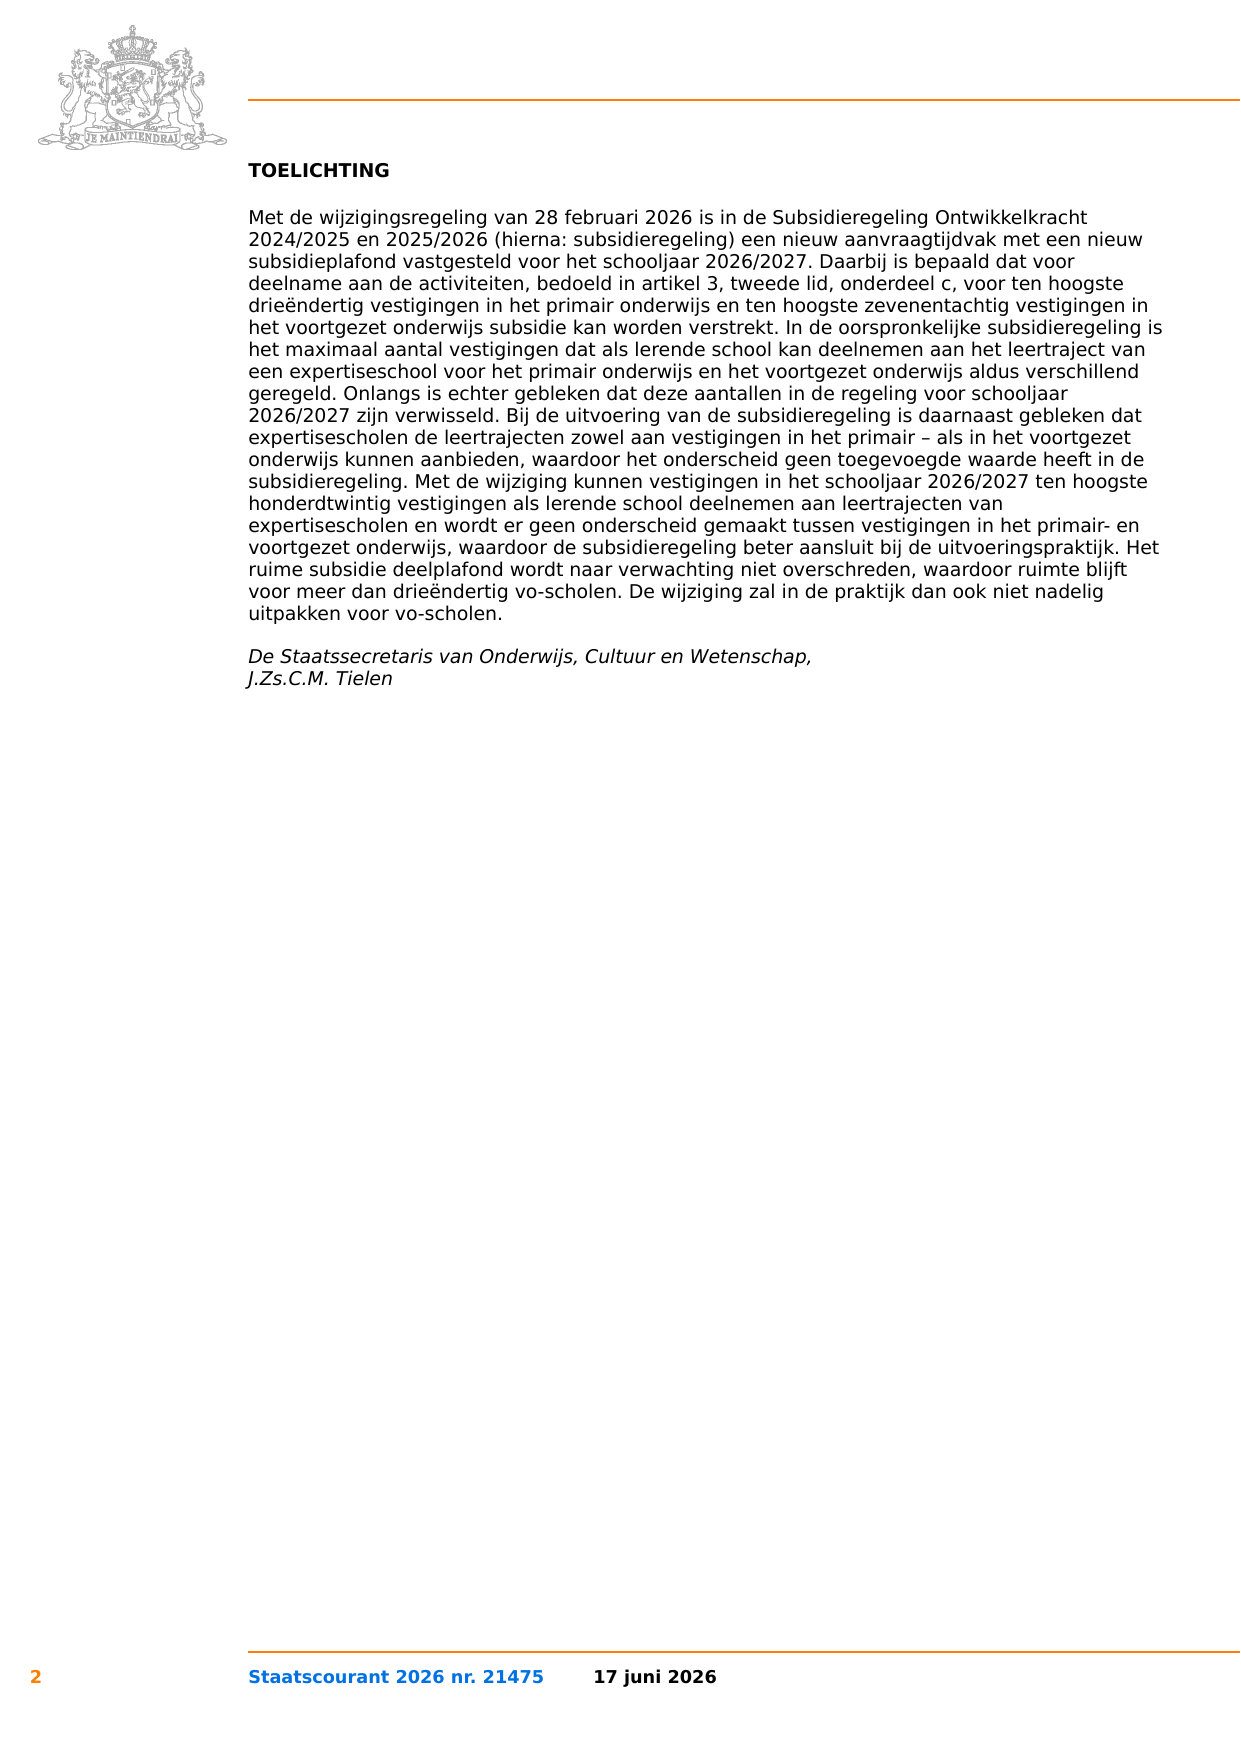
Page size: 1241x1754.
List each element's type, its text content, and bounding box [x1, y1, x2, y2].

picture [38, 25, 227, 150]
text De Staatssecretaris van Onderwijs, Cultuur en Wetenschap, J.Zs.C.M. Tielen [248, 646, 1163, 690]
subtitle TOELICHTING [248, 160, 1163, 182]
text Met de wijzigingsregeling van 28 februari 2026 is in de Subsidieregeling Ontwikkelkracht 2024/2025 en 2025/2026 (hierna: subsidieregeling) een nieuw aanvraagtijdvak met een nieuw subsidieplafond vastgesteld voor het schooljaar 2026/2027. Daarbij is bepaald dat voor deelname aan de activiteiten, bedoeld in artikel 3, tweede lid, onderdeel c, voor ten hoogste drieëndertig vestigingen in het primair onderwijs en ten hoogste zevenentachtig vestigingen in het voortgezet onderwijs subsidie kan worden verstrekt. In de oorspronkelijke subsidieregeling is het maximaal aantal vestigingen dat als lerende school kan deelnemen aan het leertraject van een expertiseschool voor het primair onderwijs en het voortgezet onderwijs aldus verschillend geregeld. Onlangs is echter gebleken dat deze aantallen in de regeling voor schooljaar 2026/2027 zijn verwisseld. Bij de uitvoering van de subsidieregeling is daarnaast gebleken dat expertisescholen de leertrajecten zowel aan vestigingen in het primair – als in het voortgezet onderwijs kunnen aanbieden, waardoor het onderscheid geen toegevoegde waarde heeft in de subsidieregeling. Met de wijziging kunnen vestigingen in het schooljaar 2026/2027 ten hoogste honderdtwintig vestigingen als lerende school deelnemen aan leertrajecten van expertisescholen en wordt er geen onderscheid gemaakt tussen vestigingen in het primair- en voortgezet onderwijs, waardoor de subsidieregeling beter aansluit bij de uitvoeringspraktijk. Het ruime subsidie deelplafond wordt naar verwachting niet overschreden, waardoor ruimte blijft voor meer dan drieëndertig vo-scholen. De wijziging zal in de praktijk dan ook niet nadelig uitpakken voor vo-scholen. [248, 207, 1163, 624]
